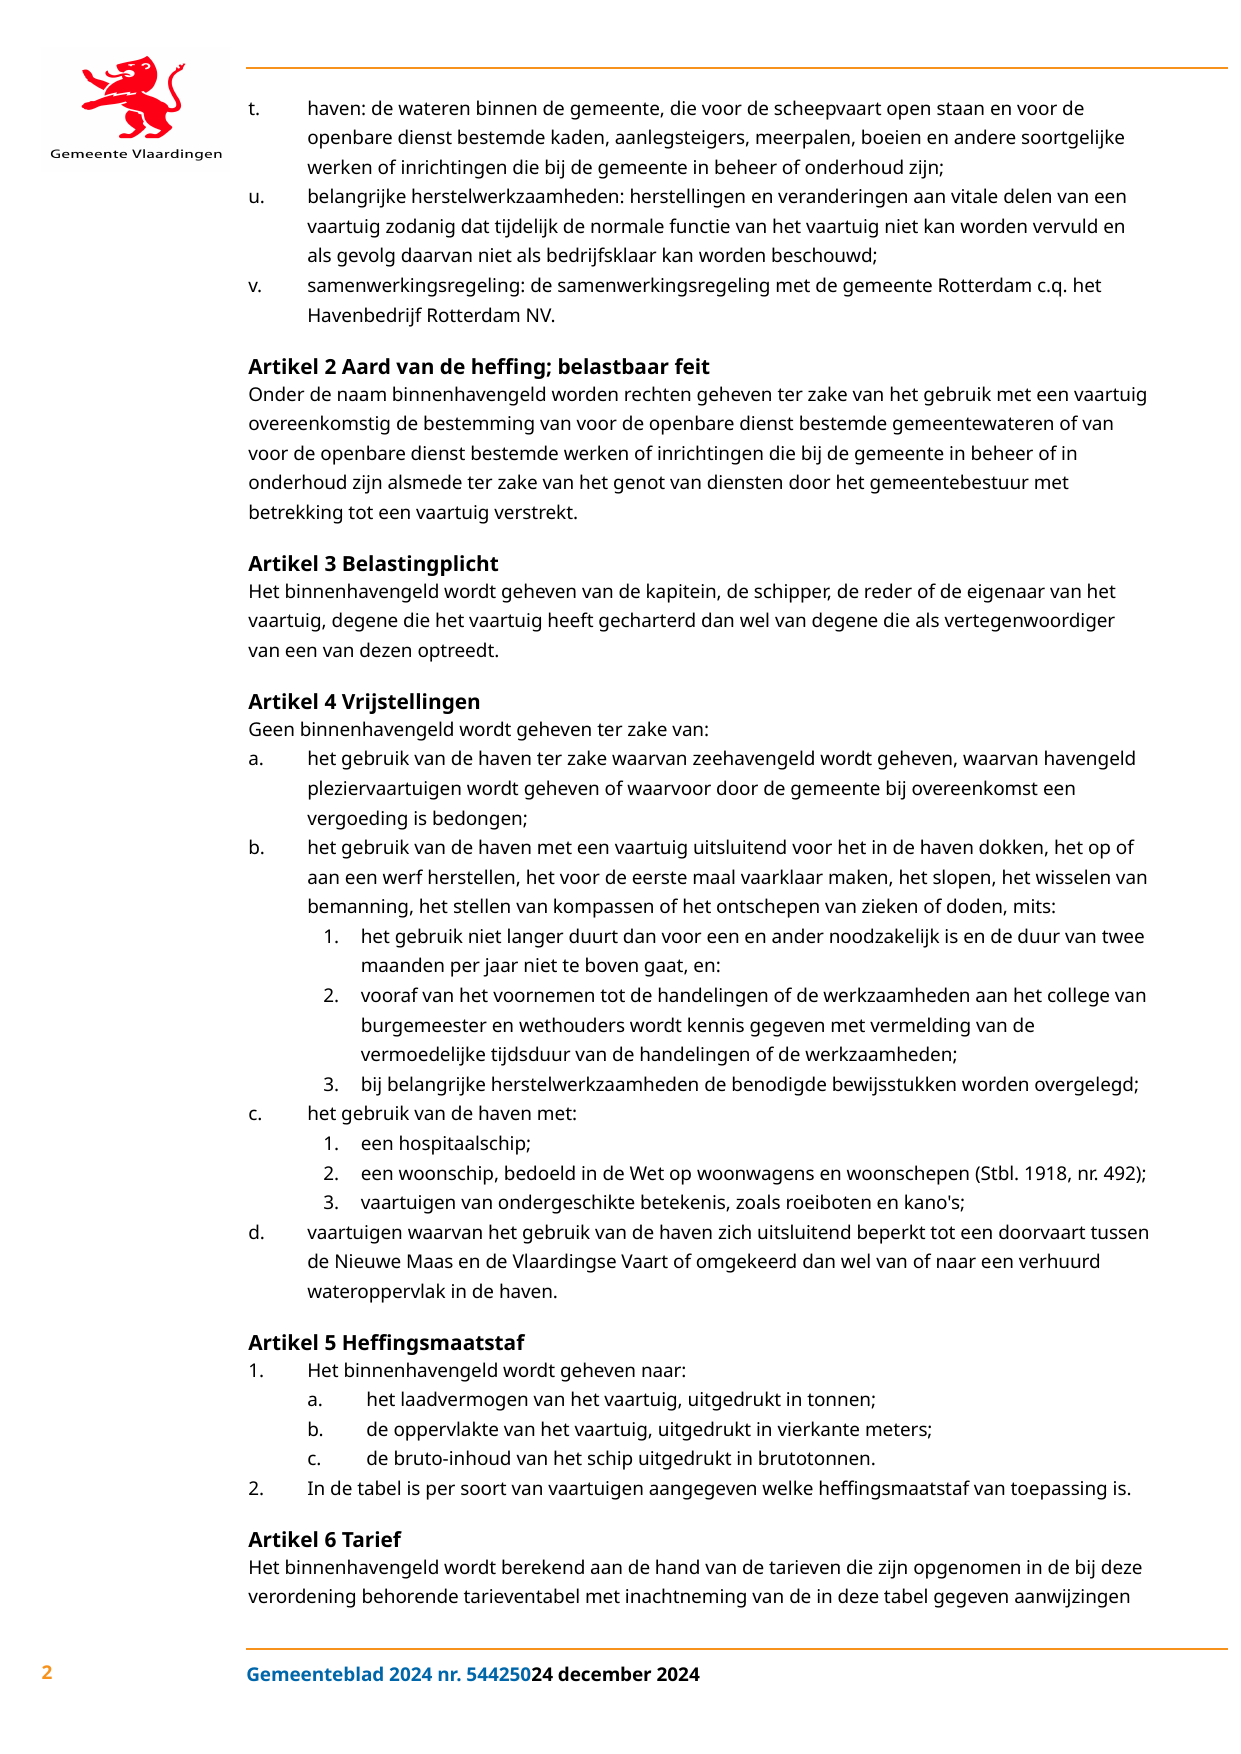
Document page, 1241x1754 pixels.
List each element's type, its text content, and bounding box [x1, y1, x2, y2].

list samenwerkingsregeling: de samenwerkingsregeling met de gemeente Rotterdam c.q. het Havenbedrijf Rotterdam NV. [248, 272, 1152, 328]
text Geen binnenhavengeld wordt geheven ter zake van: [248, 716, 1152, 742]
text Artikel 5 Heffingsmaatstaf [248, 1328, 1152, 1357]
list het gebruik van de haven met een vaartuig uitsluitend voor het in de haven dokken, het op of aan een werf herstellen, het voor de eerste maal vaarklaar maken, het slopen, het wisselen van bemanning, het stellen van kompassen of het ontschepen van zieken of doden, mits: [248, 834, 1152, 919]
text Artikel 4 Vrijstellingen [248, 687, 1152, 716]
text Artikel 6 Tarief [248, 1526, 1152, 1554]
text Het binnenhavengeld wordt berekend aan de hand van de tarieven die zijn opgenomen in de bij deze verordening behorende tarieventabel met inachtneming van de in deze tabel gegeven aanwijzingen [248, 1554, 1152, 1609]
text Artikel 2 Aard van de heffing; belastbaar feit [248, 352, 1152, 381]
text Artikel 3 Belastingplicht [248, 549, 1152, 578]
list haven: de wateren binnen de gemeente, die voor de scheepvaart open staan en voor de openbare dienst bestemde kaden, aanlegsteigers, meerpalen, boeien en andere soortgelijke werken of inrichtingen die bij de gemeente in beheer of onderhoud zijn; [248, 95, 1152, 180]
list Het binnenhavengeld wordt geheven naar: [248, 1357, 1152, 1383]
picture [41, 47, 231, 172]
list vaartuigen van ondergeschikte betekenis, zoals roeiboten en kano's; [323, 1189, 1152, 1215]
list het gebruik niet langer duurt dan voor een en ander noodzakelijk is en de duur van twee maanden per jaar niet te boven gaat, en: [323, 923, 1152, 978]
list vaartuigen waarvan het gebruik van de haven zich uitsluitend beperkt tot een doorvaart tussen de Nieuwe Maas en de Vlaardingse Vaart of omgekeerd dan wel van of naar een verhuurd wateroppervlak in de haven. [248, 1219, 1152, 1304]
text Onder de naam binnenhavengeld worden rechten geheven ter zake van het gebruik met een vaartuig overeenkomstig de bestemming van voor de openbare dienst bestemde gemeentewateren of van voor de openbare dienst bestemde werken of inrichtingen die bij de gemeente in beheer of in onderhoud zijn alsmede ter zake van het genot van diensten door het gemeentebestuur met betrekking tot een vaartuig verstrekt. [248, 381, 1152, 525]
list belangrijke herstelwerkzaamheden: herstellingen en veranderingen aan vitale delen van een vaartuig zodanig dat tijdelijk de normale functie van het vaartuig niet kan worden vervuld en als gevolg daarvan niet als bedrijfsklaar kan worden beschouwd; [248, 183, 1152, 268]
text Het binnenhavengeld wordt geheven van de kapitein, de schipper, de reder of de eigenaar van het vaartuig, degene die het vaartuig heeft gecharterd dan wel van degene die als vertegenwoordiger van een van dezen optreedt. [248, 578, 1152, 663]
list het gebruik van de haven ter zake waarvan zeehavengeld wordt geheven, waarvan havengeld pleziervaartuigen wordt geheven of waarvoor door de gemeente bij overeenkomst een vergoeding is bedongen; [248, 746, 1152, 830]
list het laadvermogen van het vaartuig, uitgedrukt in tonnen; [307, 1386, 1152, 1412]
list de oppervlakte van het vaartuig, uitgedrukt in vierkante meters; [307, 1416, 1152, 1442]
list een woonschip, bedoeld in de Wet op woonwagens en woonschepen (Stbl. 1918, nr. 492); [323, 1160, 1152, 1185]
list bij belangrijke herstelwerkzaamheden de benodigde bewijsstukken worden overgelegd; [323, 1071, 1152, 1097]
list het gebruik van de haven met: [248, 1101, 1152, 1126]
list vooraf van het voornemen tot de handelingen of de werkzaamheden aan het college van burgemeester en wethouders wordt kennis gegeven met vermelding van de vermoedelijke tijdsduur van de handelingen of de werkzaamheden; [323, 982, 1152, 1067]
list In de tabel is per soort van vaartuigen aangegeven welke heffingsmaatstaf van toepassing is. [248, 1475, 1152, 1501]
list de bruto-inhoud van het schip uitgedrukt in brutotonnen. [307, 1446, 1152, 1471]
list een hospitaalschip; [323, 1130, 1152, 1156]
